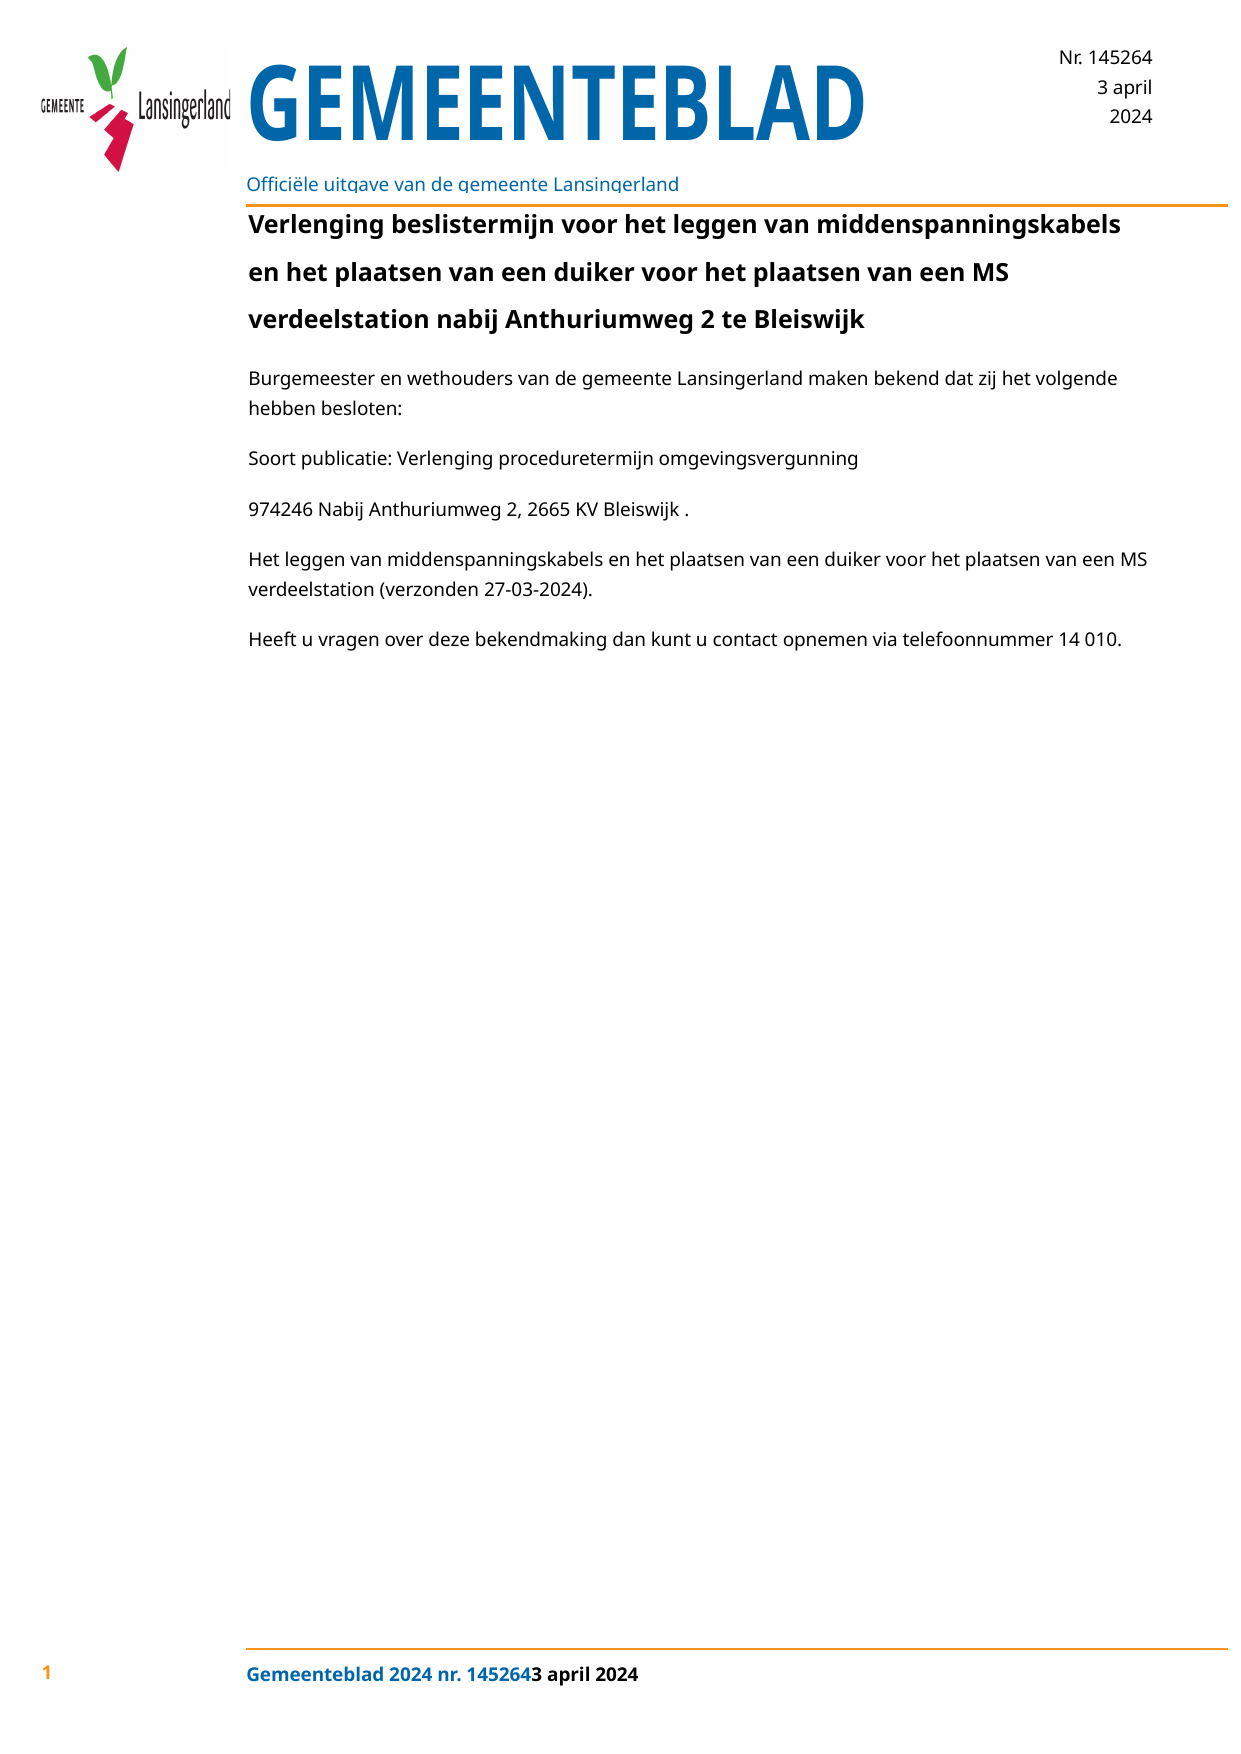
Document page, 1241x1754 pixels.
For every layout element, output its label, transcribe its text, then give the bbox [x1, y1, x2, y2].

text 974246 Nabij Anthuriumweg 2, 2665 KV Bleiswijk . [248, 496, 1152, 522]
text Heeft u vragen over deze bekendmaking dan kunt u contact opnemen via telefoonnummer 14 010. [248, 626, 1152, 652]
text Burgemeester en wethouders van de gemeente Lansingerland maken bekend dat zij het volgende hebben besloten: [248, 366, 1152, 421]
text Verlenging beslistermijn voor het leggen van middenspanningskabels en het plaatsen van een duiker voor het plaatsen van een MS verdeelstation nabij Anthuriumweg 2 te Bleiswijk [248, 207, 1152, 336]
picture [41, 47, 231, 172]
text Het leggen van middenspanningskabels en het plaatsen van een duiker voor het plaatsen van een MS verdeelstation (verzonden 27-03-2024). [248, 546, 1152, 602]
text Soort publicatie: Verlenging proceduretermijn omgevingsvergunning [248, 446, 1152, 471]
